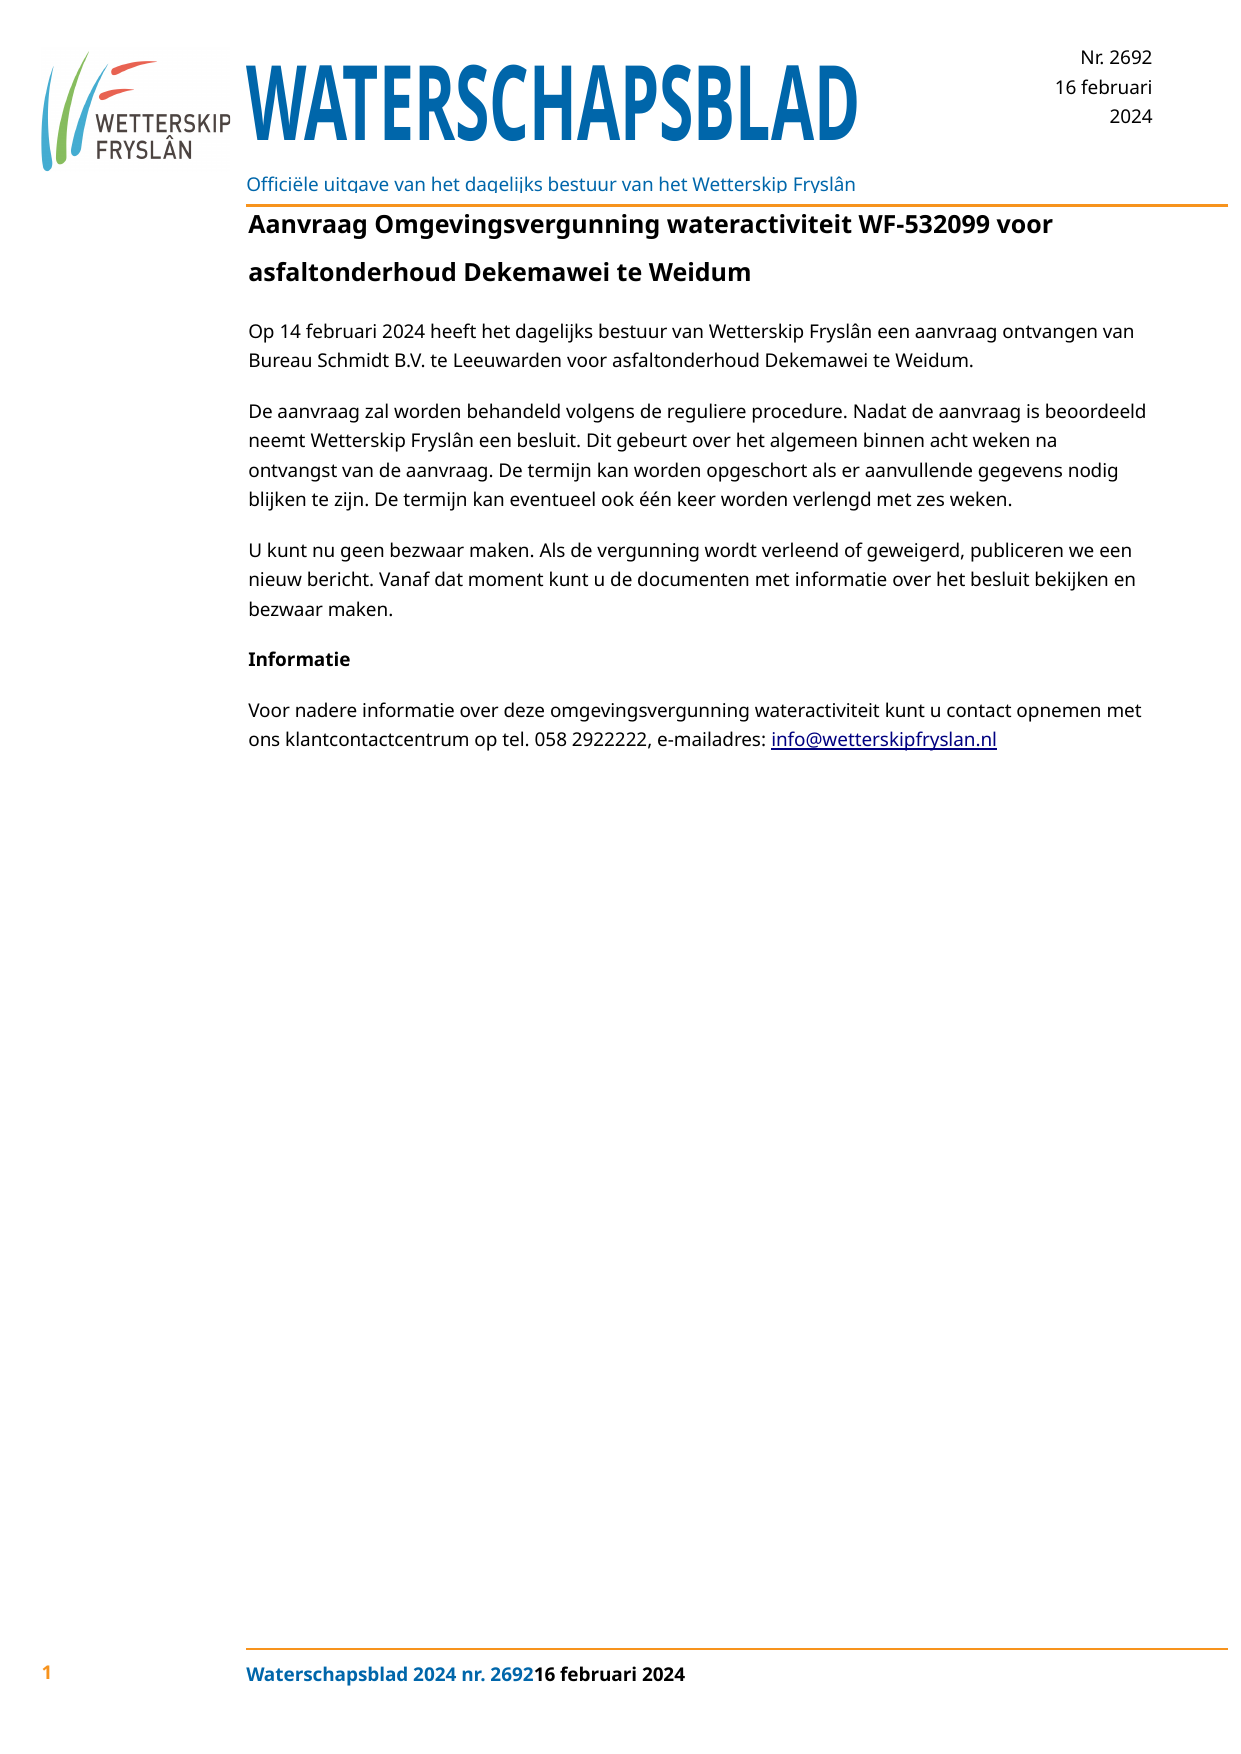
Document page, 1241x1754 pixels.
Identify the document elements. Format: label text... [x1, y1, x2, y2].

text Voor nadere informatie over deze omgevingsvergunning wateractiviteit kunt u contact opnemen met ons klantcontactcentrum op tel. 058 2922222, e-mailadres: info@wetterskipfryslan.nl [248, 697, 1152, 752]
text Op 14 februari 2024 heeft het dagelijks bestuur van Wetterskip Fryslân een aanvraag ontvangen van Bureau Schmidt B.V. te Leeuwarden voor asfaltonderhoud Dekemawei te Weidum. [248, 318, 1152, 373]
text Informatie [248, 647, 1152, 672]
text De aanvraag zal worden behandeld volgens de reguliere procedure. Nadat de aanvraag is beoordeeld neemt Wetterskip Fryslân een besluit. Dit gebeurt over het algemeen binnen acht weken na ontvangst van de aanvraag. De termijn kan worden opgeschort als er aanvullende gegevens nodig blijken te zijn. De termijn kan eventueel ook één keer worden verlengd met zes weken. [248, 398, 1152, 512]
text U kunt nu geen bezwaar maken. Als de vergunning wordt verleend of geweigerd, publiceren we een nieuw bericht. Vanaf dat moment kunt u de documenten met informatie over het besluit bekijken en bezwaar maken. [248, 537, 1152, 622]
picture [41, 47, 231, 172]
text Aanvraag Omgevingsvergunning wateractiviteit WF-532099 voor asfaltonderhoud Dekemawei te Weidum [248, 207, 1152, 288]
